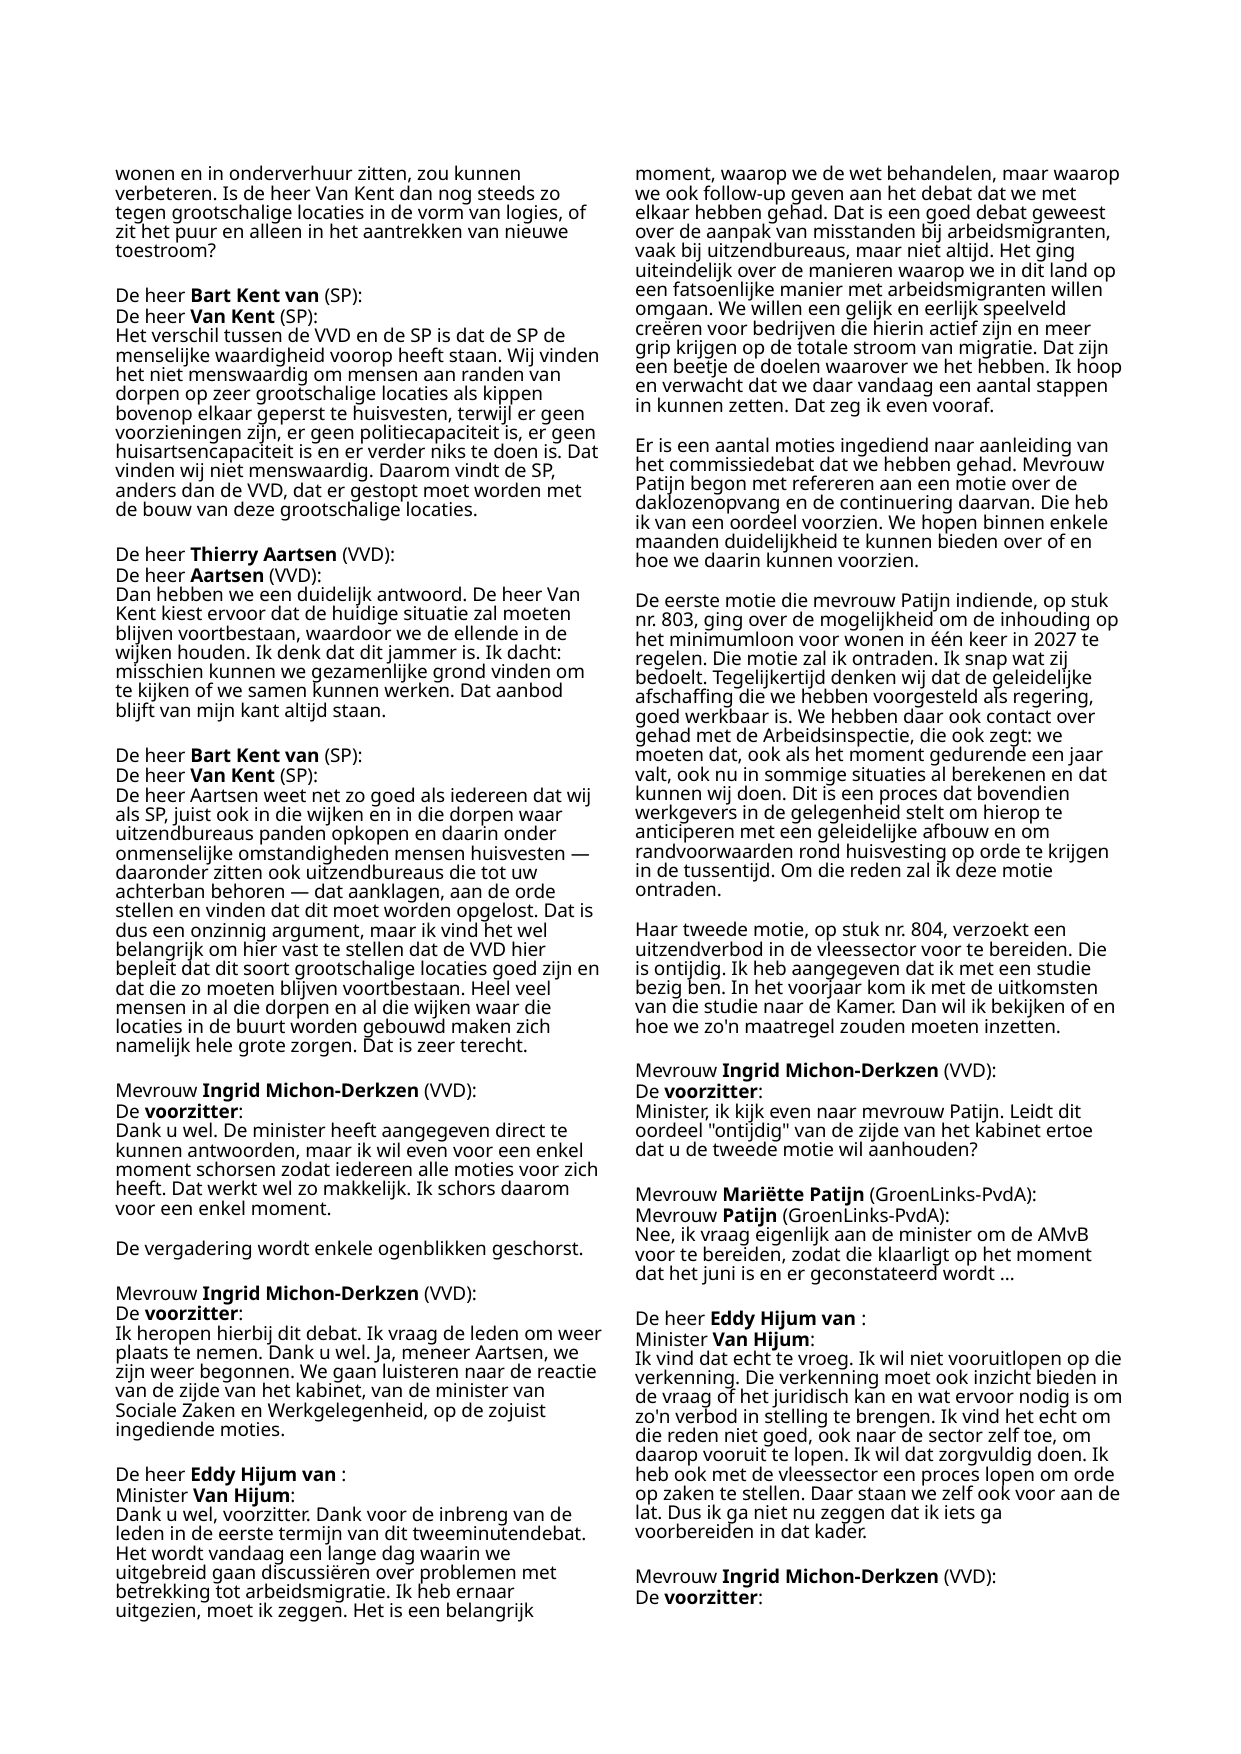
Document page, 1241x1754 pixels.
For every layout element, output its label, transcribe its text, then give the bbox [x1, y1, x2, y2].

text wonen en in onderverhuur zitten, zou kunnen verbeteren. Is de heer Van Kent dan nog steeds zo tegen grootschalige locaties in de vorm van logies, of zit het puur en alleen in het aantrekken van nieuwe toestroom? [115, 165, 605, 262]
text Mevrouw Ingrid Michon-Derkzen (VVD): [635, 1563, 1125, 1589]
text De heer Van Kent (SP): [115, 767, 605, 787]
text Dank u wel. De minister heeft aangegeven direct te kunnen antwoorden, maar ik wil even voor een enkel moment schorsen zodat iedereen alle moties voor zich heeft. Dat werkt wel zo makkelijk. Ik schors daarom voor een enkel moment. [115, 1122, 605, 1219]
text Ik heropen hierbij dit debat. Ik vraag de leden om weer plaats te nemen. Dank u wel. Ja, meneer Aartsen, we zijn weer begonnen. We gaan luisteren naar de reactie van de zijde van het kabinet, van de minister van Sociale Zaken en Werkgelegenheid, op de zojuist ingediende moties. [115, 1325, 605, 1440]
text De voorzitter: [635, 1589, 1125, 1608]
text De voorzitter: [115, 1305, 605, 1325]
text De heer Van Kent (SP): [115, 308, 605, 327]
text De vergadering wordt enkele ogenblikken geschorst. [115, 1239, 605, 1259]
text De eerste motie die mevrouw Patijn indiende, op stuk nr. 803, ging over de mogelijkheid om de inhouding op het minimumloon voor wonen in één keer in 2027 te regelen. Die motie zal ik ontraden. Ik snap wat zij bedoelt. Tegelijkertijd denken wij dat de geleidelijke afschaffing die we hebben voorgesteld als regering, goed werkbaar is. We hebben daar ook contact over gehad met de Arbeidsinspectie, die ook zegt: we moeten dat, ook als het moment gedurende een jaar valt, ook nu in sommige situaties al berekenen en dat kunnen wij doen. Dit is een proces dat bovendien werkgevers in de gelegenheid stelt om hierop te anticiperen met een geleidelijke afbouw en om randvoorwaarden rond huisvesting op orde te krijgen in de tussentijd. Om die reden zal ik deze motie ontraden. [635, 592, 1125, 901]
text Nee, ik vraag eigenlijk aan de minister om de AMvB voor te bereiden, zodat die klaarligt op het moment dat het juni is en er geconstateerd wordt … [635, 1226, 1125, 1284]
text Haar tweede motie, op stuk nr. 804, verzoekt een uitzendverbod in de vleessector voor te bereiden. Die is ontijdig. Ik heb aangegeven dat ik met een studie bezig ben. In het voorjaar kom ik met de uitkomsten van die studie naar de Kamer. Dan wil ik bekijken of en hoe we zo'n maatregel zouden moeten inzetten. [635, 921, 1125, 1037]
text Ik vind dat echt te vroeg. Ik wil niet vooruitlopen op die verkenning. Die verkenning moet ook inzicht bieden in de vraag of het juridisch kan en wat ervoor nodig is om zo'n verbod in stelling te brengen. Ik vind het echt om die reden niet goed, ook naar de sector zelf toe, om daarop vooruit te lopen. Ik wil dat zorgvuldig doen. Ik heb ook met de vleessector een proces lopen om orde op zaken te stellen. Daar staan we zelf ook voor aan de lat. Dus ik ga niet nu zeggen dat ik iets ga voorbereiden in dat kader. [635, 1350, 1125, 1543]
text Minister, ik kijk even naar mevrouw Patijn. Leidt dit oordeel "ontijdig" van de zijde van het kabinet ertoe dat u de tweede motie wil aanhouden? [635, 1103, 1125, 1161]
text Het verschil tussen de VVD en de SP is dat de SP de menselijke waardigheid voorop heeft staan. Wij vinden het niet menswaardig om mensen aan randen van dorpen op zeer grootschalige locaties als kippen bovenop elkaar geperst te huisvesten, terwijl er geen voorzieningen zijn, er geen politiecapaciteit is, er geen huisartsencapaciteit is en er verder niks te doen is. Dat vinden wij niet menswaardig. Daarom vindt de SP, anders dan de VVD, dat er gestopt moet worden met de bouw van deze grootschalige locaties. [115, 327, 605, 520]
text De heer Eddy Hijum van : [115, 1461, 605, 1487]
text Mevrouw Ingrid Michon-Derkzen (VVD): [115, 1077, 605, 1103]
text De heer Eddy Hijum van : [635, 1305, 1125, 1331]
text Dan hebben we een duidelijk antwoord. De heer Van Kent kiest ervoor dat de huidige situatie zal moeten blijven voortbestaan, waardoor we de ellende in de wijken houden. Ik denk dat dit jammer is. Ik dacht: misschien kunnen we gezamenlijke grond vinden om te kijken of we samen kunnen werken. Dat aanbod blijft van mijn kant altijd staan. [115, 586, 605, 721]
text Mevrouw Ingrid Michon-Derkzen (VVD): [115, 1280, 605, 1305]
text De heer Thierry Aartsen (VVD): [115, 541, 605, 567]
text Dank u wel, voorzitter. Dank voor de inbreng van de leden in de eerste termijn van dit tweeminutendebat. Het wordt vandaag een lange dag waarin we uitgebreid gaan discussiëren over problemen met betrekking tot arbeidsmigratie. Ik heb ernaar uitgezien, moet ik zeggen. Het is een belangrijk [115, 1506, 605, 1622]
text De voorzitter: [635, 1083, 1125, 1103]
text De heer Aartsen (VVD): [115, 567, 605, 586]
text moment, waarop we de wet behandelen, maar waarop we ook follow-up geven aan het debat dat we met elkaar hebben gehad. Dat is een goed debat geweest over de aanpak van misstanden bij arbeidsmigranten, vaak bij uitzendbureaus, maar niet altijd. Het ging uiteindelijk over de manieren waarop we in dit land op een fatsoenlijke manier met arbeidsmigranten willen omgaan. We willen een gelijk en eerlijk speelveld creëren voor bedrijven die hierin actief zijn en meer grip krijgen op de totale stroom van migratie. Dat zijn een beetje de doelen waarover we het hebben. Ik hoop en verwacht dat we daar vandaag een aantal stappen in kunnen zetten. Dat zeg ik even vooraf. [635, 165, 1125, 416]
text Er is een aantal moties ingediend naar aanleiding van het commissiedebat dat we hebben gehad. Mevrouw Patijn begon met refereren aan een motie over de daklozenopvang en de continuering daarvan. Die heb ik van een oordeel voorzien. We hopen binnen enkele maanden duidelijkheid te kunnen bieden over of en hoe we daarin kunnen voorzien. [635, 437, 1125, 571]
text De voorzitter: [115, 1103, 605, 1122]
text De heer Bart Kent van (SP): [115, 282, 605, 308]
text Mevrouw Patijn (GroenLinks-PvdA): [635, 1207, 1125, 1226]
text De heer Aartsen weet net zo goed als iedereen dat wij als SP, juist ook in die wijken en in die dorpen waar uitzendbureaus panden opkopen en daarin onder onmenselijke omstandigheden mensen huisvesten — daaronder zitten ook uitzendbureaus die tot uw achterban behoren — dat aanklagen, aan de orde stellen en vinden dat dit moet worden opgelost. Dat is dus een onzinnig argument, maar ik vind het wel belangrijk om hier vast te stellen dat de VVD hier bepleit dat dit soort grootschalige locaties goed zijn en dat die zo moeten blijven voortbestaan. Heel veel mensen in al die dorpen en al die wijken waar die locaties in de buurt worden gebouwd maken zich namelijk hele grote zorgen. Dat is zeer terecht. [115, 787, 605, 1057]
text De heer Bart Kent van (SP): [115, 742, 605, 767]
text Minister Van Hijum: [635, 1331, 1125, 1350]
text Minister Van Hijum: [115, 1487, 605, 1506]
text Mevrouw Ingrid Michon-Derkzen (VVD): [635, 1058, 1125, 1083]
text Mevrouw Mariëtte Patijn (GroenLinks-PvdA): [635, 1181, 1125, 1207]
